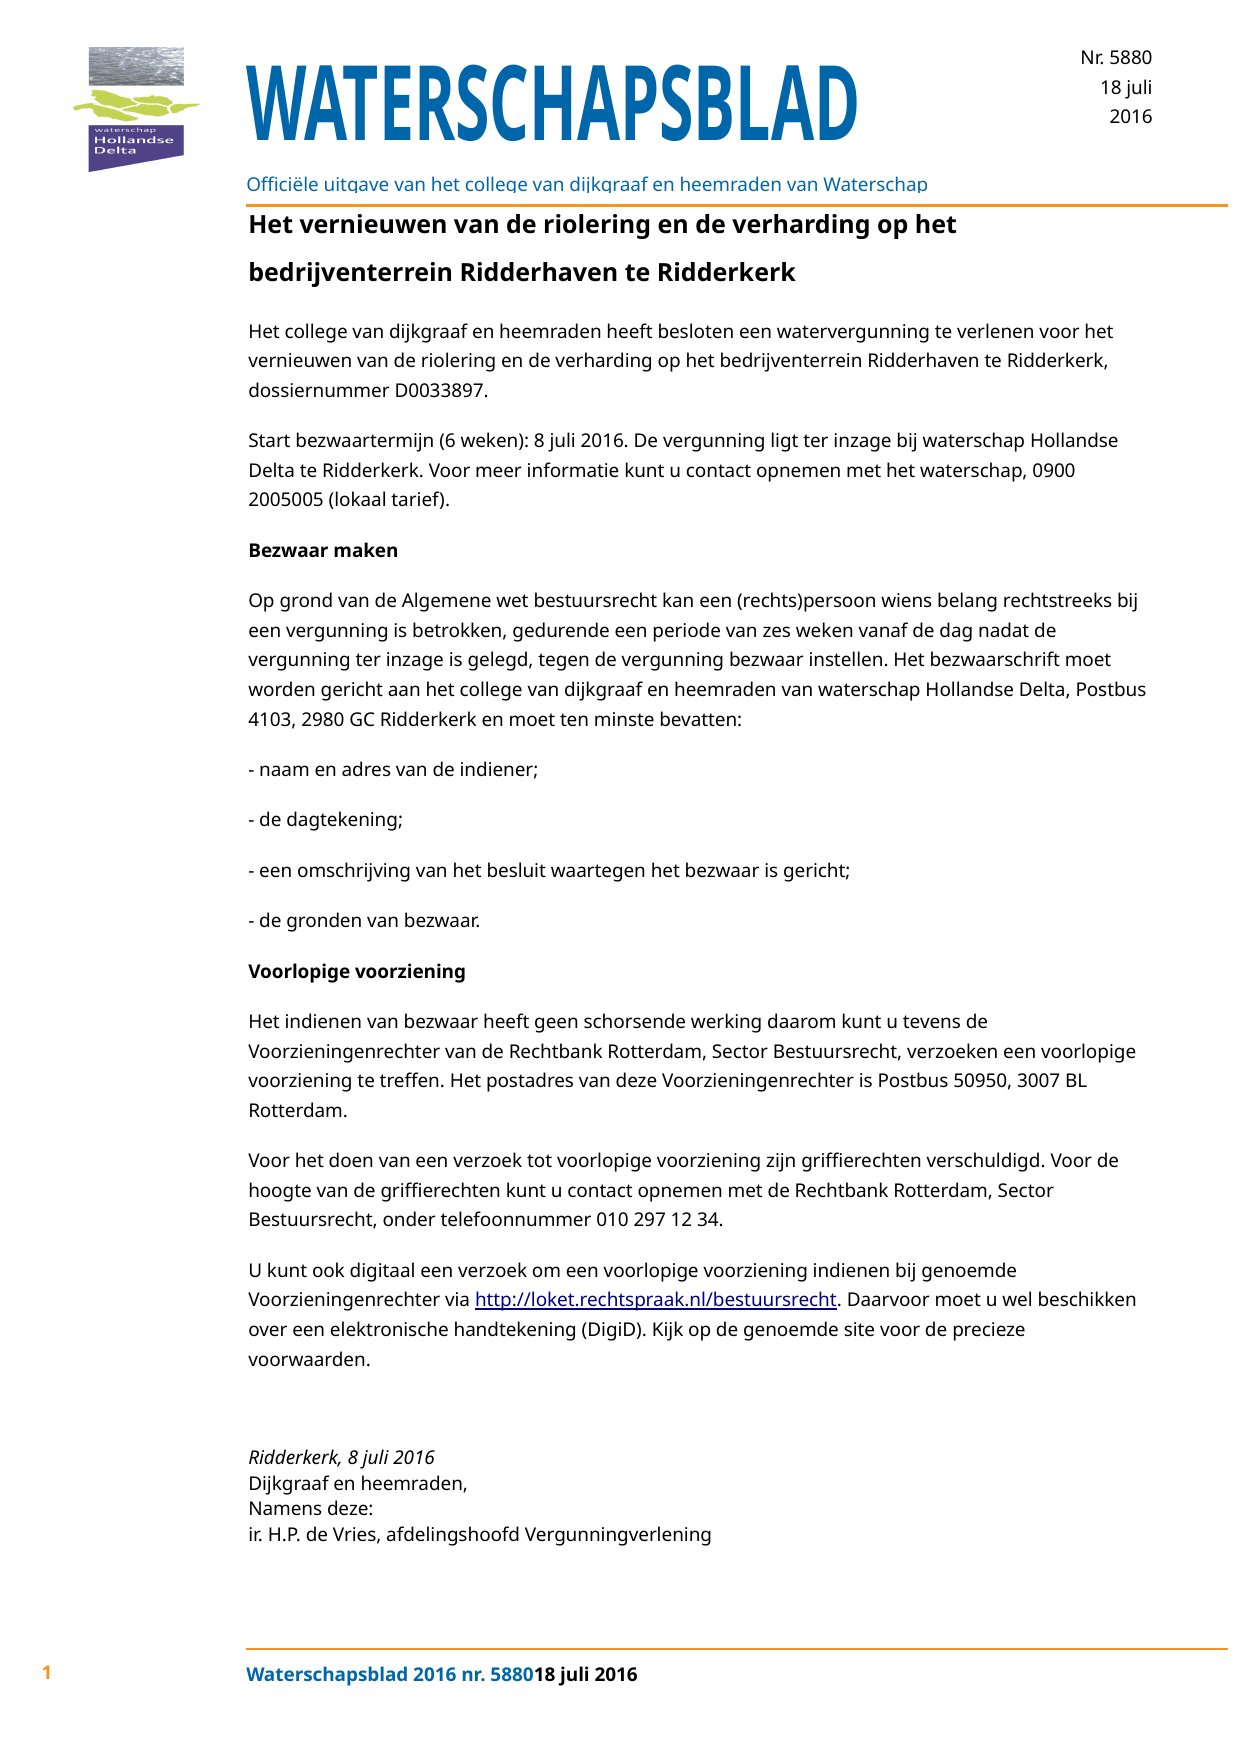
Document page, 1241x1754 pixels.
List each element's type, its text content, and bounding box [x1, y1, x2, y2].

text Het vernieuwen van de riolering en de verharding op het bedrijventerrein Ridderhaven te Ridderkerk [248, 207, 1152, 288]
text - naam en adres van de indiener; [248, 756, 1152, 782]
text Namens deze: [248, 1496, 1152, 1521]
text Voor het doen van een verzoek tot voorlopige voorziening zijn griffierechten verschuldigd. Voor de hoogte van de griffierechten kunt u contact opnemen met de Rechtbank Rotterdam, Sector Bestuursrecht, onder telefoonnummer 010 297 12 34. [248, 1147, 1152, 1232]
text Voorlopige voorziening [248, 958, 1152, 984]
text ir. H.P. de Vries, afdelingshoofd Vergunningverlening [248, 1521, 1152, 1547]
text - de dagtekening; [248, 807, 1152, 832]
text Het college van dijkgraaf en heemraden heeft besloten een watervergunning te verlenen voor het vernieuwen van de riolering en de verharding op het bedrijventerrein Ridderhaven te Ridderkerk, dossiernummer D0033897. [248, 318, 1152, 403]
text Op grond van de Algemene wet bestuursrecht kan een (rechts)persoon wiens belang rechtstreeks bij een vergunning is betrokken, gedurende een periode van zes weken vanaf de dag nadat de vergunning ter inzage is gelegd, tegen de vergunning bezwaar instellen. Het bezwaarschrift moet worden gericht aan het college van dijkgraaf en heemraden van waterschap Hollandse Delta, Postbus 4103, 2980 GC Ridderkerk en moet ten minste bevatten: [248, 587, 1152, 732]
text Bezwaar maken [248, 537, 1152, 563]
picture [41, 47, 231, 172]
text - een omschrijving van het besluit waartegen het bezwaar is gericht; [248, 857, 1152, 883]
text Start bezwaartermijn (6 weken): 8 juli 2016. De vergunning ligt ter inzage bij waterschap Hollandse Delta te Ridderkerk. Voor meer informatie kunt u contact opnemen met het waterschap, 0900 2005005 (lokaal tarief). [248, 427, 1152, 512]
text Dijkgraaf en heemraden, [248, 1470, 1152, 1496]
text Het indienen van bezwaar heeft geen schorsende werking daarom kunt u tevens de Voorzieningenrechter van de Rechtbank Rotterdam, Sector Bestuursrecht, verzoeken een voorlopige voorziening te treffen. Het postadres van deze Voorzieningenrechter is Postbus 50950, 3007 BL Rotterdam. [248, 1008, 1152, 1123]
text - de gronden van bezwaar. [248, 907, 1152, 933]
text U kunt ook digitaal een verzoek om een voorlopige voorziening indienen bij genoemde Voorzieningenrechter via http://loket.rechtspraak.nl/bestuursrecht. Daarvoor moet u wel beschikken over een elektronische handtekening (DigiD). Kijk op de genoemde site voor de precieze voorwaarden. [248, 1257, 1152, 1372]
text Ridderkerk, 8 juli 2016 [248, 1444, 1152, 1470]
